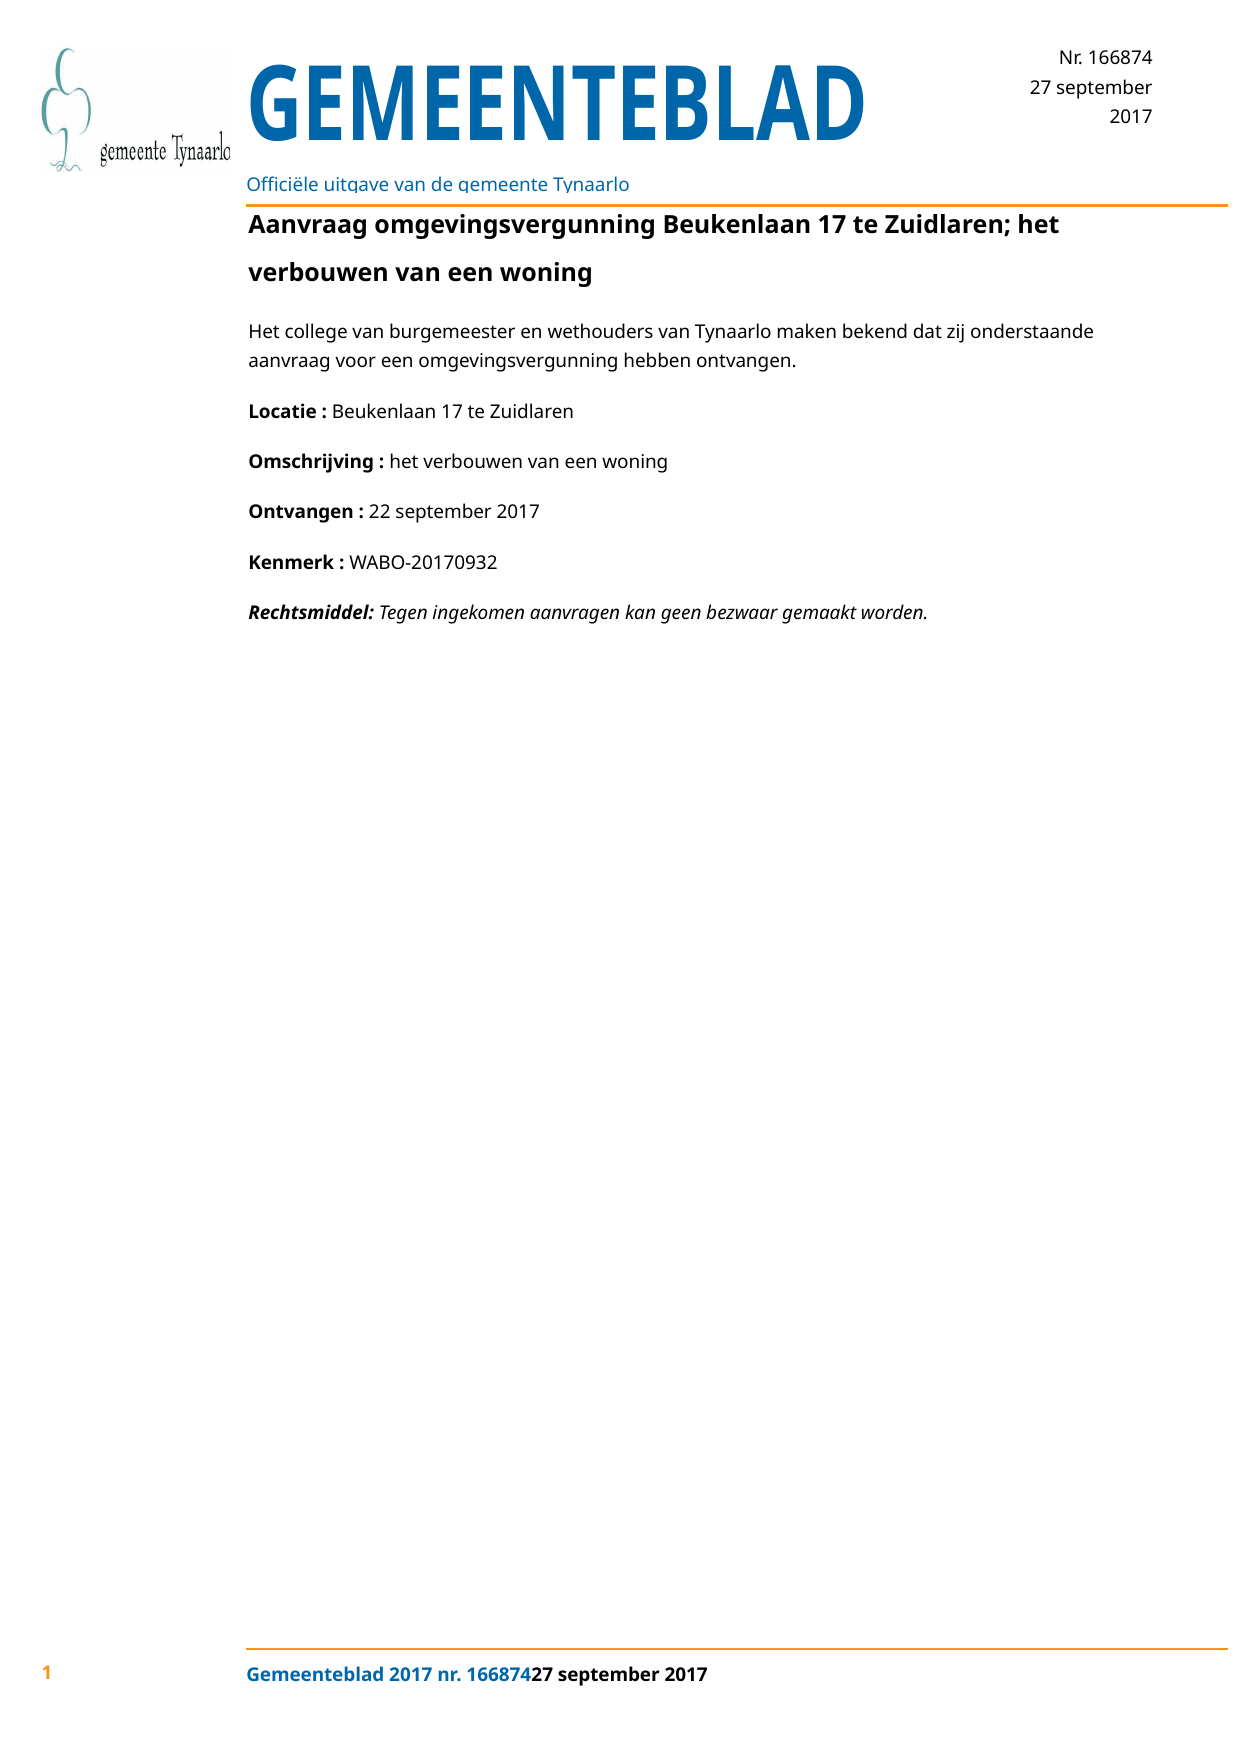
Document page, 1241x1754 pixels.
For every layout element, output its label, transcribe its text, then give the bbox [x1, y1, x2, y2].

text Kenmerk : WABO-20170932 [248, 549, 1152, 575]
text Omschrijving : het verbouwen van een woning [248, 448, 1152, 474]
text Het college van burgemeester en wethouders van Tynaarlo maken bekend dat zij onderstaande aanvraag voor een omgevingsvergunning hebben ontvangen. [248, 318, 1152, 373]
text Ontvangen : 22 september 2017 [248, 499, 1152, 524]
picture [41, 47, 231, 172]
text Locatie : Beukenlaan 17 te Zuidlaren [248, 398, 1152, 424]
text Aanvraag omgevingsvergunning Beukenlaan 17 te Zuidlaren; het verbouwen van een woning [248, 207, 1152, 288]
text Rechtsmiddel: Tegen ingekomen aanvragen kan geen bezwaar gemaakt worden. [248, 599, 1152, 625]
